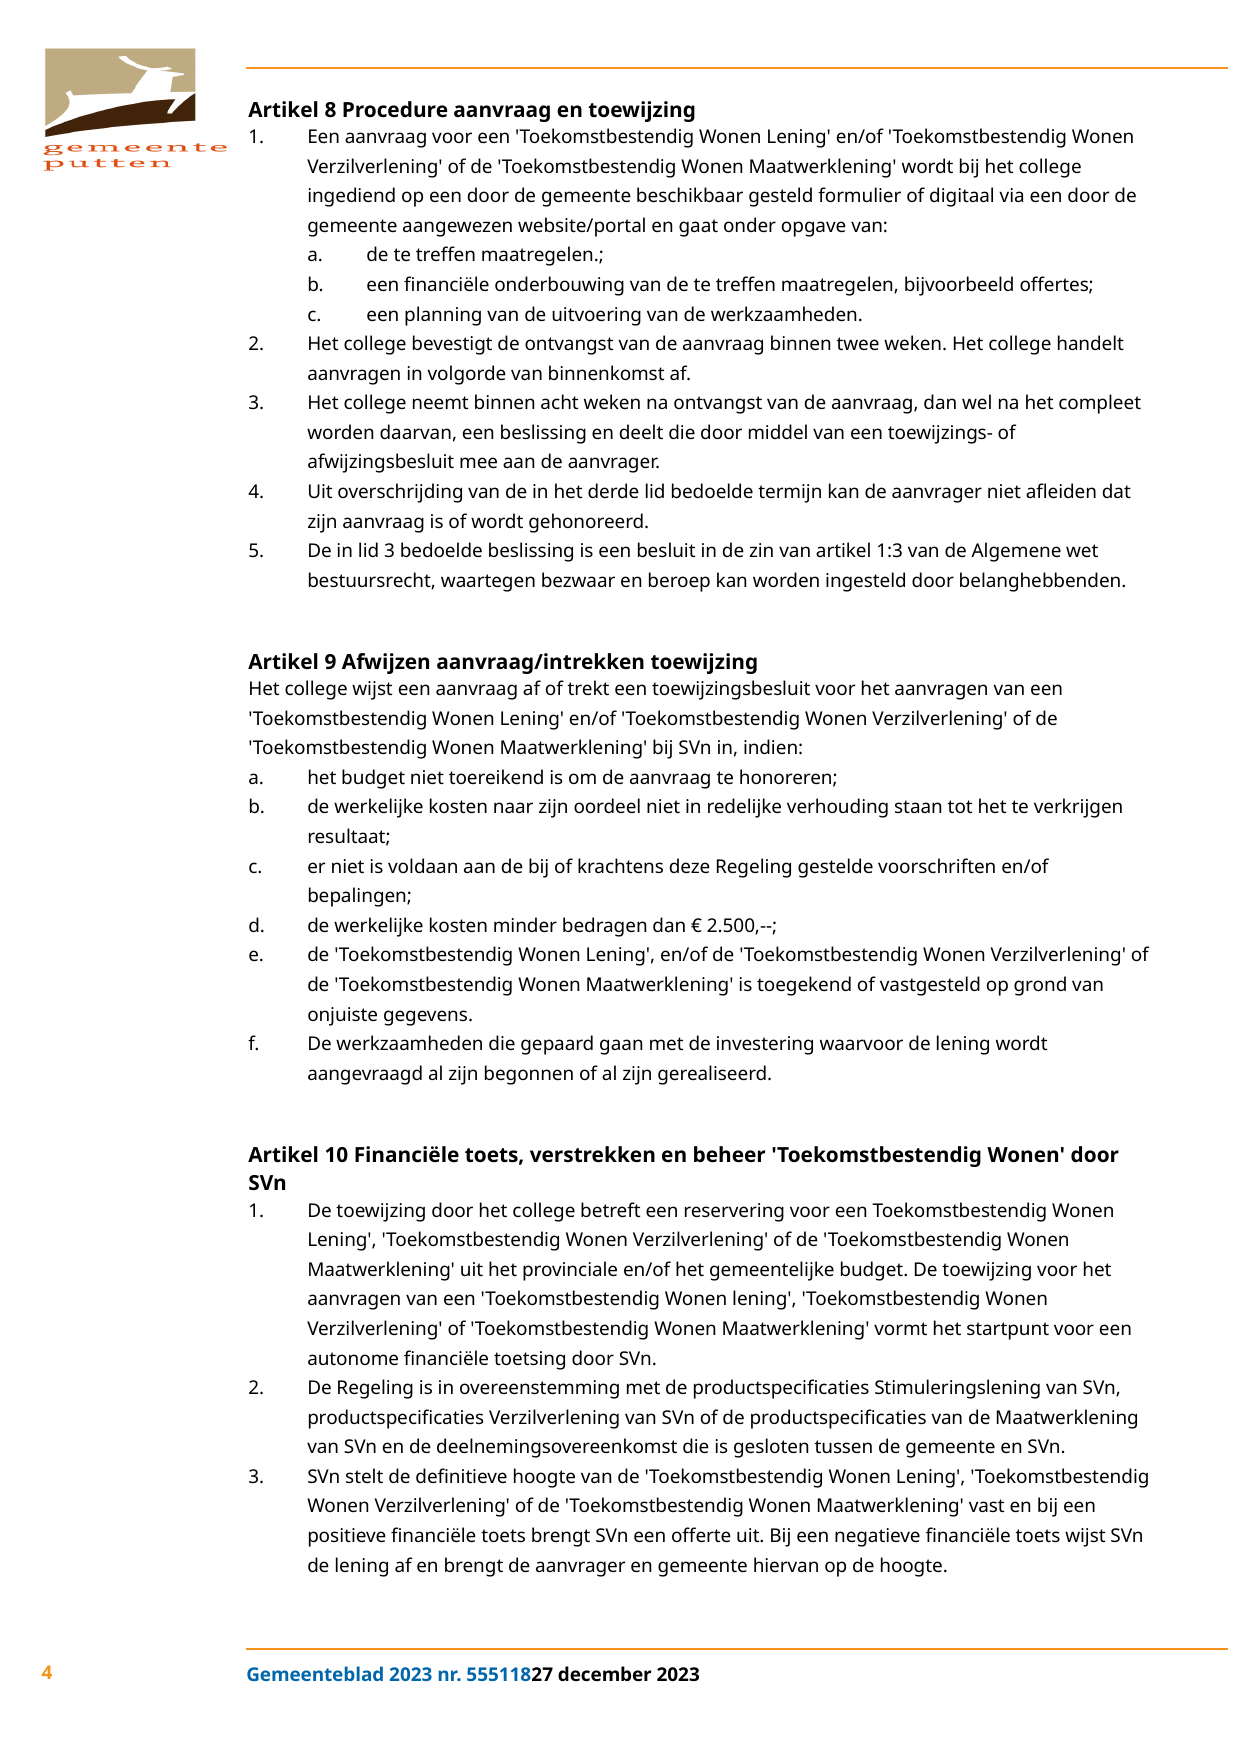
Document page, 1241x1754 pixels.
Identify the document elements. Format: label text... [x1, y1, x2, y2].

list De toewijzing door het college betreft een reservering voor een Toekomstbestendig Wonen Lening', 'Toekomstbestendig Wonen Verzilverlening' of de 'Toekomstbestendig Wonen Maatwerklening' uit het provinciale en/of het gemeentelijke budget. De toewijzing voor het aanvragen van een 'Toekomstbestendig Wonen lening', 'Toekomstbestendig Wonen Verzilverlening' of 'Toekomstbestendig Wonen Maatwerklening' vormt het startpunt voor een autonome financiële toetsing door SVn. [248, 1197, 1152, 1371]
list Het college neemt binnen acht weken na ontvangst van de aanvraag, dan wel na het compleet worden daarvan, een beslissing en deelt die door middel van een toewijzings- of afwijzingsbesluit mee aan de aanvrager. [248, 389, 1152, 474]
list de werkelijke kosten naar zijn oordeel niet in redelijke verhouding staan tot het te verkrijgen resultaat; [248, 794, 1152, 849]
list Uit overschrijding van de in het derde lid bedoelde termijn kan de aanvrager niet afleiden dat zijn aanvraag is of wordt gehonoreerd. [248, 478, 1152, 533]
list De Regeling is in overeenstemming met de productspecificaties Stimuleringslening van SVn, productspecificaties Verzilverlening van SVn of de productspecificaties van de Maatwerklening van SVn en de deelnemingsovereenkomst die is gesloten tussen de gemeente en SVn. [248, 1374, 1152, 1459]
list De werkzaamheden die gepaard gaan met de investering waarvoor de lening wordt aangevraagd al zijn begonnen of al zijn gerealiseerd. [248, 1030, 1152, 1086]
text Artikel 9 Afwijzen aanvraag/intrekken toewijzing [248, 647, 1152, 675]
list de 'Toekomstbestendig Wonen Lening', en/of de 'Toekomstbestendig Wonen Verzilverlening' of de 'Toekomstbestendig Wonen Maatwerklening' is toegekend of vastgesteld op grond van onjuiste gegevens. [248, 942, 1152, 1027]
list Het college bevestigt de ontvangst van de aanvraag binnen twee weken. Het college handelt aanvragen in volgorde van binnenkomst af. [248, 330, 1152, 386]
list het budget niet toereikend is om de aanvraag te honoreren; [248, 764, 1152, 790]
list een financiële onderbouwing van de te treffen maatregelen, bijvoorbeeld offertes; [307, 271, 1152, 297]
list De in lid 3 bedoelde beslissing is een besluit in de zin van artikel 1:3 van de Algemene wet bestuursrecht, waartegen bezwaar en beroep kan worden ingesteld door belanghebbenden. [248, 537, 1152, 593]
list de werkelijke kosten minder bedragen dan € 2.500,--; [248, 912, 1152, 938]
list de te treffen maatregelen.; [307, 242, 1152, 267]
list SVn stelt de definitieve hoogte van de 'Toekomstbestendig Wonen Lening', 'Toekomstbestendig Wonen Verzilverlening' of de 'Toekomstbestendig Wonen Maatwerklening' vast en bij een positieve financiële toets brengt SVn een offerte uit. Bij een negatieve financiële toets wijst SVn de lening af en brengt de aanvrager en gemeente hiervan op de hoogte. [248, 1463, 1152, 1578]
text Artikel 10 Financiële toets, verstrekken en beheer 'Toekomstbestendig Wonen' door SVn [248, 1140, 1152, 1197]
list een planning van de uitvoering van de werkzaamheden. [307, 301, 1152, 326]
list er niet is voldaan aan de bij of krachtens deze Regeling gestelde voorschriften en/of bepalingen; [248, 853, 1152, 908]
picture [41, 47, 231, 172]
text Artikel 8 Procedure aanvraag en toewijzing [248, 95, 1152, 123]
text Het college wijst een aanvraag af of trekt een toewijzingsbesluit voor het aanvragen van een 'Toekomstbestendig Wonen Lening' en/of 'Toekomstbestendig Wonen Verzilverlening' of de 'Toekomstbestendig Wonen Maatwerklening' bij SVn in, indien: [248, 675, 1152, 760]
list Een aanvraag voor een 'Toekomstbestendig Wonen Lening' en/of 'Toekomstbestendig Wonen Verzilverlening' of de 'Toekomstbestendig Wonen Maatwerklening' wordt bij het college ingediend op een door de gemeente beschikbaar gesteld formulier of digitaal via een door de gemeente aangewezen website/portal en gaat onder opgave van: [248, 123, 1152, 238]
